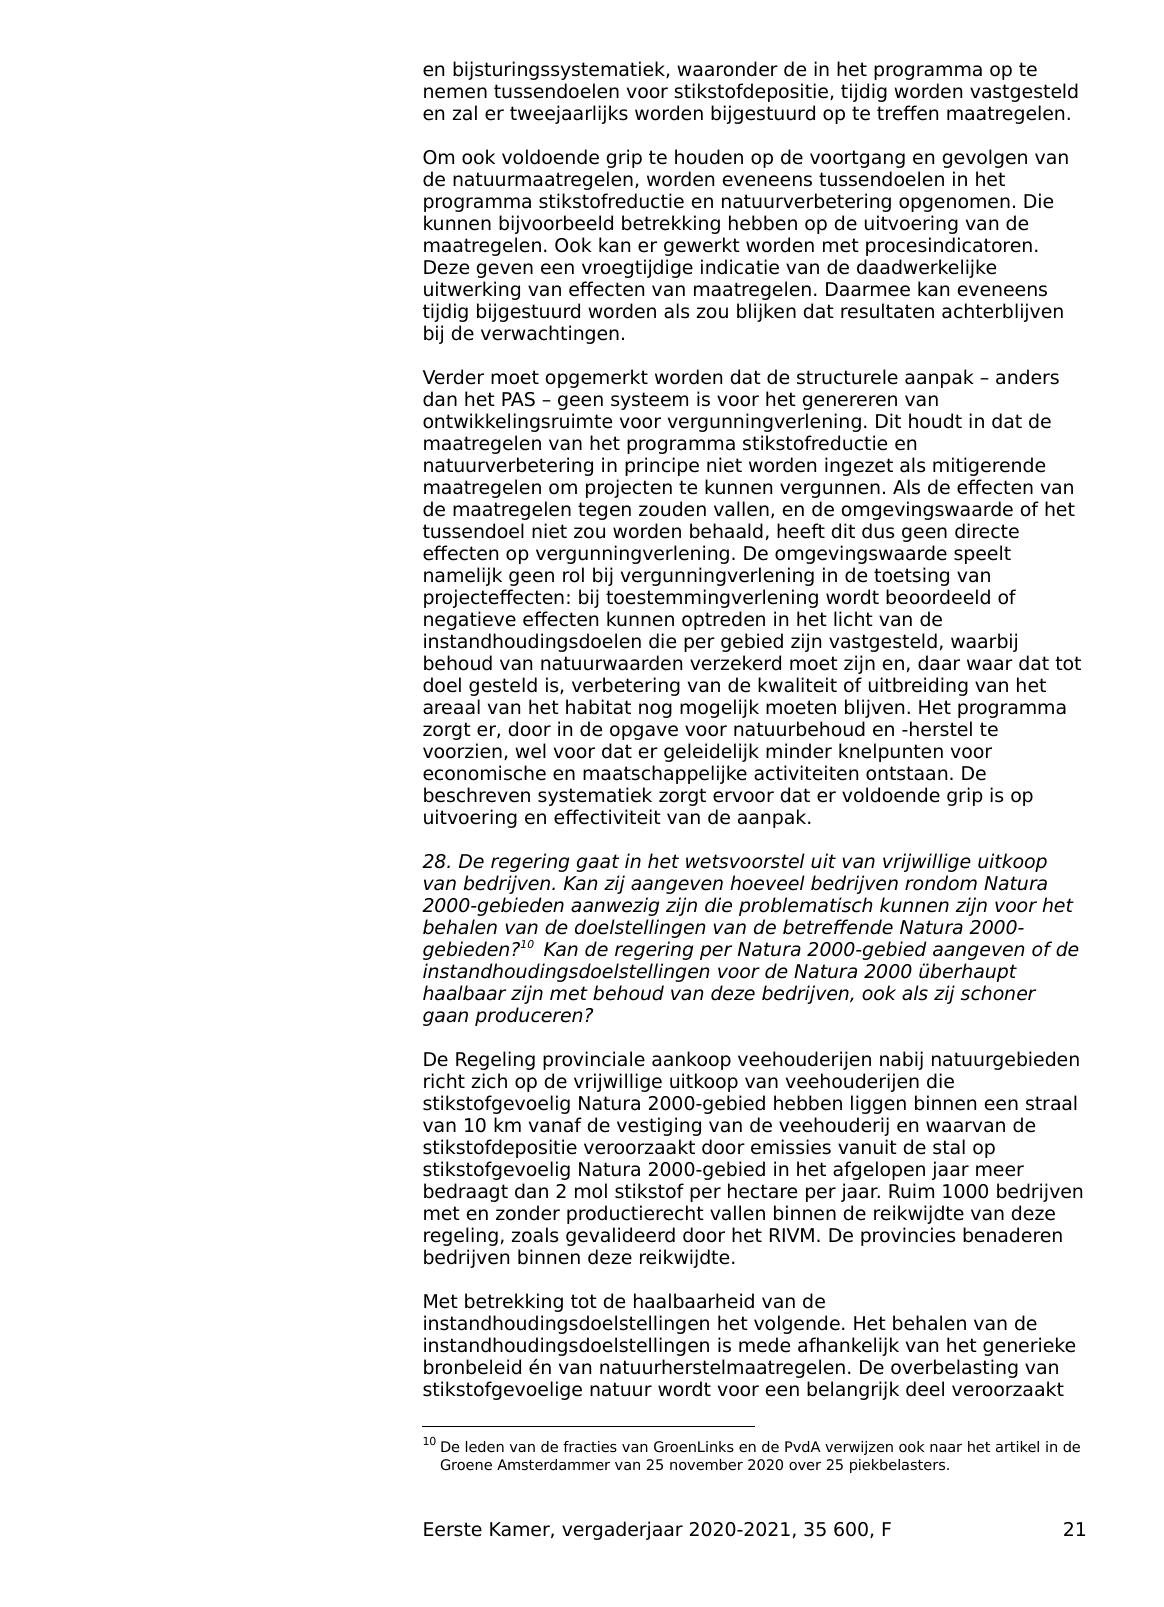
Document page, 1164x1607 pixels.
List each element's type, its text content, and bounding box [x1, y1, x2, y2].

text 28. De regering gaat in het wetsvoorstel uit van vrijwillige uitkoop van bedrijven. Kan zij aangeven hoeveel bedrijven rondom Natura 2000-gebieden aanwezig zijn die problematisch kunnen zijn voor het behalen van de doelstellingen van de betreffende Natura 2000-gebieden? Kan de regering per Natura 2000-gebied aangeven of de instandhoudingsdoelstellingen voor de Natura 2000 überhaupt haalbaar zijn met behoud van deze bedrijven, ook als zij schoner gaan produceren? [422, 851, 1087, 1027]
text en bijsturingssystematiek, waaronder de in het programma op te nemen tussendoelen voor stikstofdepositie, tijdig worden vastgesteld en zal er tweejaarlijks worden bijgestuurd op te treffen maatregelen. [422, 59, 1087, 125]
text Om ook voldoende grip te houden op de voortgang en gevolgen van de natuurmaatregelen, worden eveneens tussendoelen in het programma stikstofreductie en natuurverbetering opgenomen. Die kunnen bijvoorbeeld betrekking hebben op de uitvoering van de maatregelen. Ook kan er gewerkt worden met procesindicatoren. Deze geven een vroegtijdige indicatie van de daadwerkelijke uitwerking van effecten van maatregelen. Daarmee kan eveneens tijdig bijgestuurd worden als zou blijken dat resultaten achterblijven bij de verwachtingen. [422, 147, 1087, 345]
text De Regeling provinciale aankoop veehouderijen nabij natuurgebieden richt zich op de vrijwillige uitkoop van veehouderijen die stikstofgevoelig Natura 2000-gebied hebben liggen binnen een straal van 10 km vanaf de vestiging van de veehouderij en waarvan de stikstofdepositie veroorzaakt door emissies vanuit de stal op stikstofgevoelig Natura 2000-gebied in het afgelopen jaar meer bedraagt dan 2 mol stikstof per hectare per jaar. Ruim 1000 bedrijven met en zonder productierecht vallen binnen de reikwijdte van deze regeling, zoals gevalideerd door het RIVM. De provincies benaderen bedrijven binnen deze reikwijdte. [422, 1049, 1087, 1269]
text Met betrekking tot de haalbaarheid van de instandhoudingsdoelstellingen het volgende. Het behalen van de instandhoudingsdoelstellingen is mede afhankelijk van het generieke bronbeleid én van natuurherstelmaatregelen. De overbelasting van stikstofgevoelige natuur wordt voor een belangrijk deel veroorzaakt [422, 1291, 1087, 1401]
text De leden van de fracties van GroenLinks en de PvdA verwijzen ook naar het artikel in de Groene Amsterdammer van 25 november 2020 over 25 piekbelasters. [422, 1435, 1087, 1474]
text Verder moet opgemerkt worden dat de structurele aanpak – anders dan het PAS – geen systeem is voor het genereren van ontwikkelingsruimte voor vergunningverlening. Dit houdt in dat de maatregelen van het programma stikstofreductie en natuurverbetering in principe niet worden ingezet als mitigerende maatregelen om projecten te kunnen vergunnen. Als de effecten van de maatregelen tegen zouden vallen, en de omgevingswaarde of het tussendoel niet zou worden behaald, heeft dit dus geen directe effecten op vergunningverlening. De omgevingswaarde speelt namelijk geen rol bij vergunningverlening in de toetsing van projecteffecten: bij toestemmingverlening wordt beoordeeld of negatieve effecten kunnen optreden in het licht van de instandhoudingsdoelen die per gebied zijn vastgesteld, waarbij behoud van natuurwaarden verzekerd moet zijn en, daar waar dat tot doel gesteld is, verbetering van de kwaliteit of uitbreiding van het areaal van het habitat nog mogelijk moeten blijven. Het programma zorgt er, door in de opgave voor natuurbehoud en -herstel te voorzien, wel voor dat er geleidelijk minder knelpunten voor economische en maatschappelijke activiteiten ontstaan. De beschreven systematiek zorgt ervoor dat er voldoende grip is op uitvoering en effectiviteit van de aanpak. [422, 367, 1087, 829]
